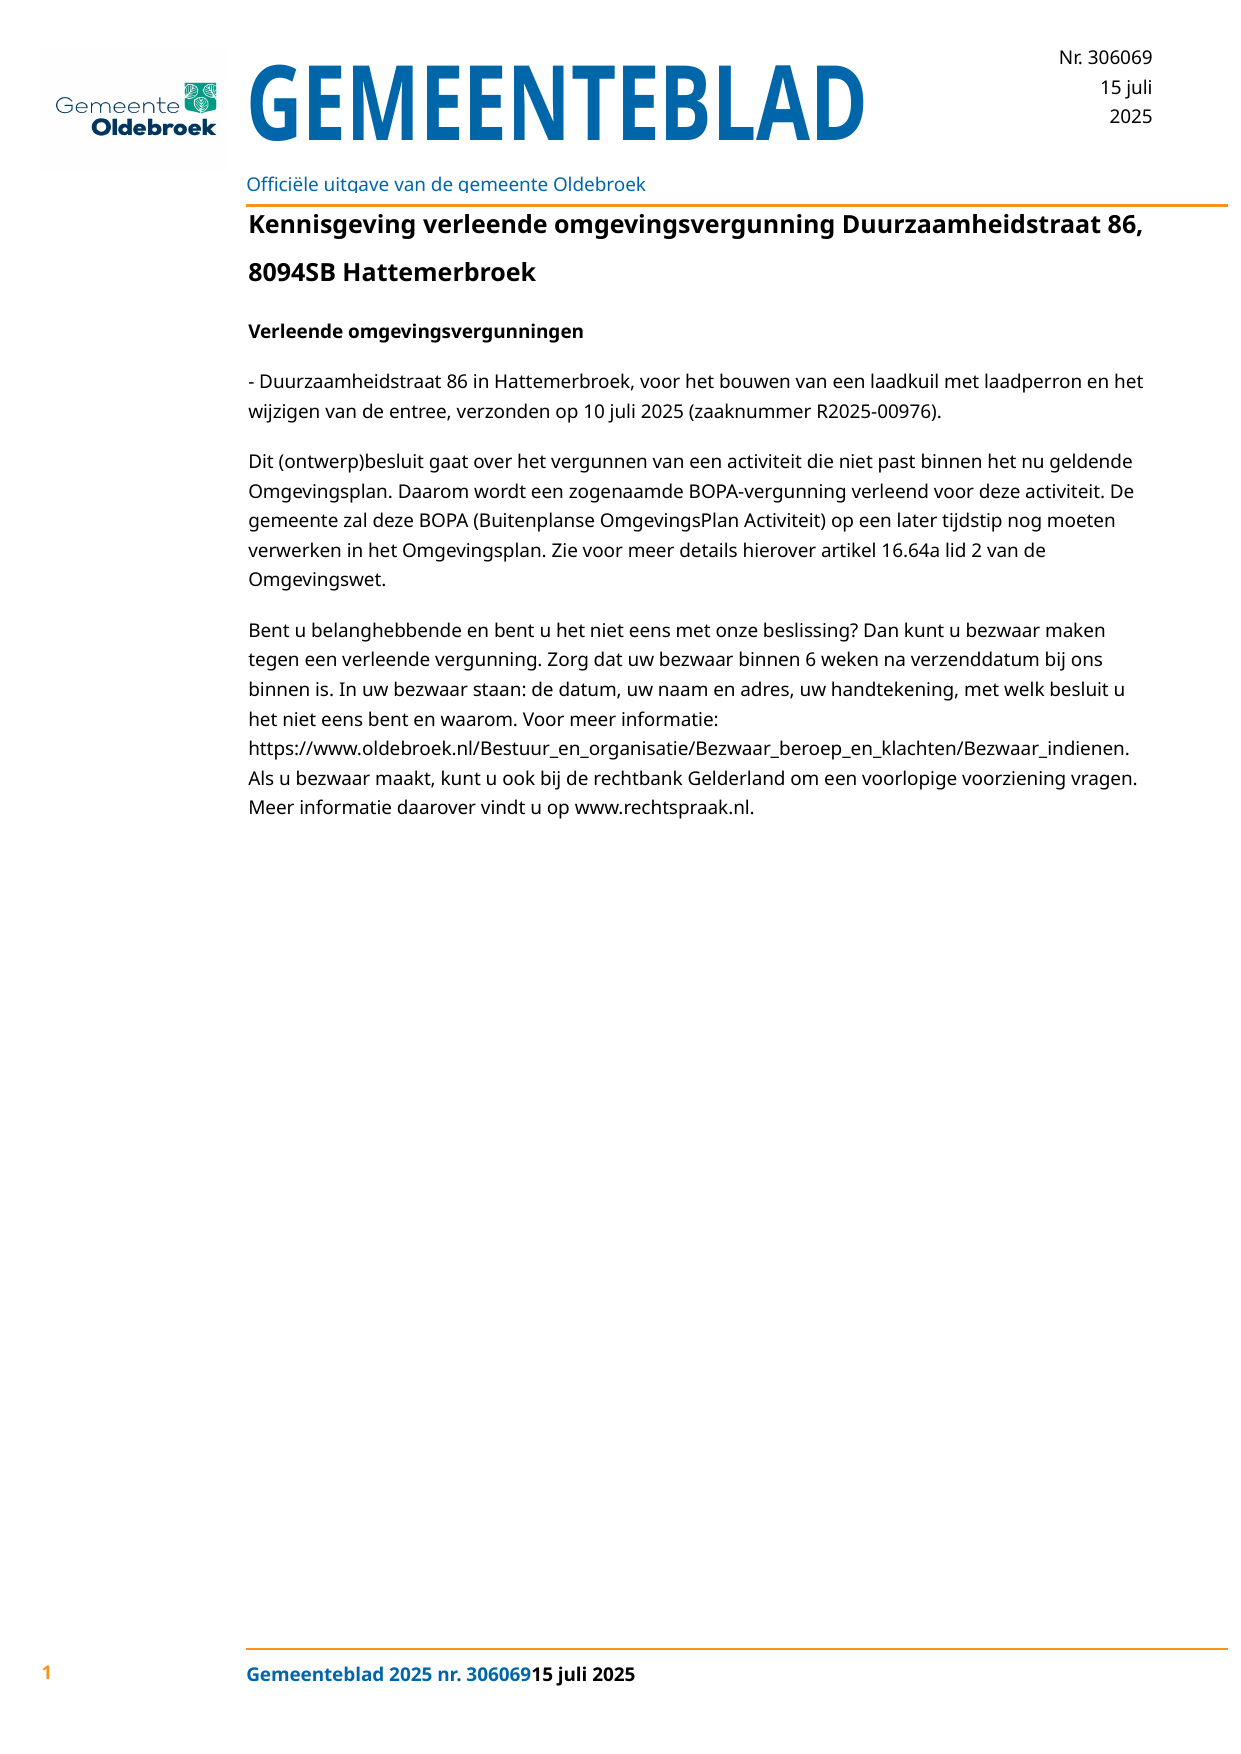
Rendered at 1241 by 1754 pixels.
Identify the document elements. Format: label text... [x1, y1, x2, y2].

text Verleende omgevingsvergunningen [248, 318, 1152, 344]
text Kennisgeving verleende omgevingsvergunning Duurzaamheidstraat 86, 8094SB Hattemerbroek [248, 207, 1152, 288]
text Bent u belanghebbende en bent u het niet eens met onze beslissing? Dan kunt u bezwaar maken tegen een verleende vergunning. Zorg dat uw bezwaar binnen 6 weken na verzenddatum bij ons binnen is. In uw bezwaar staan: de datum, uw naam en adres, uw handtekening, met welk besluit u het niet eens bent en waarom. Voor meer informatie: https://www.oldebroek.nl/Bestuur_en_organisatie/Bezwaar_beroep_en_klachten/Bezwaar_indienen. Als u bezwaar maakt, kunt u ook bij de rechtbank Gelderland om een voorlopige voorziening vragen. Meer informatie daarover vindt u op www.rechtspraak.nl. [248, 617, 1152, 820]
text Dit (ontwerp)besluit gaat over het vergunnen van een activiteit die niet past binnen het nu geldende Omgevingsplan. Daarom wordt een zogenaamde BOPA-vergunning verleend voor deze activiteit. De gemeente zal deze BOPA (Buitenplanse OmgevingsPlan Activiteit) op een later tijdstip nog moeten verwerken in het Omgevingsplan. Zie voor meer details hierover artikel 16.64a lid 2 van de Omgevingswet. [248, 448, 1152, 592]
picture [41, 47, 231, 172]
text - Duurzaamheidstraat 86 in Hattemerbroek, voor het bouwen van een laadkuil met laadperron en het wijzigen van de entree, verzonden op 10 juli 2025 (zaaknummer R2025-00976). [248, 368, 1152, 424]
